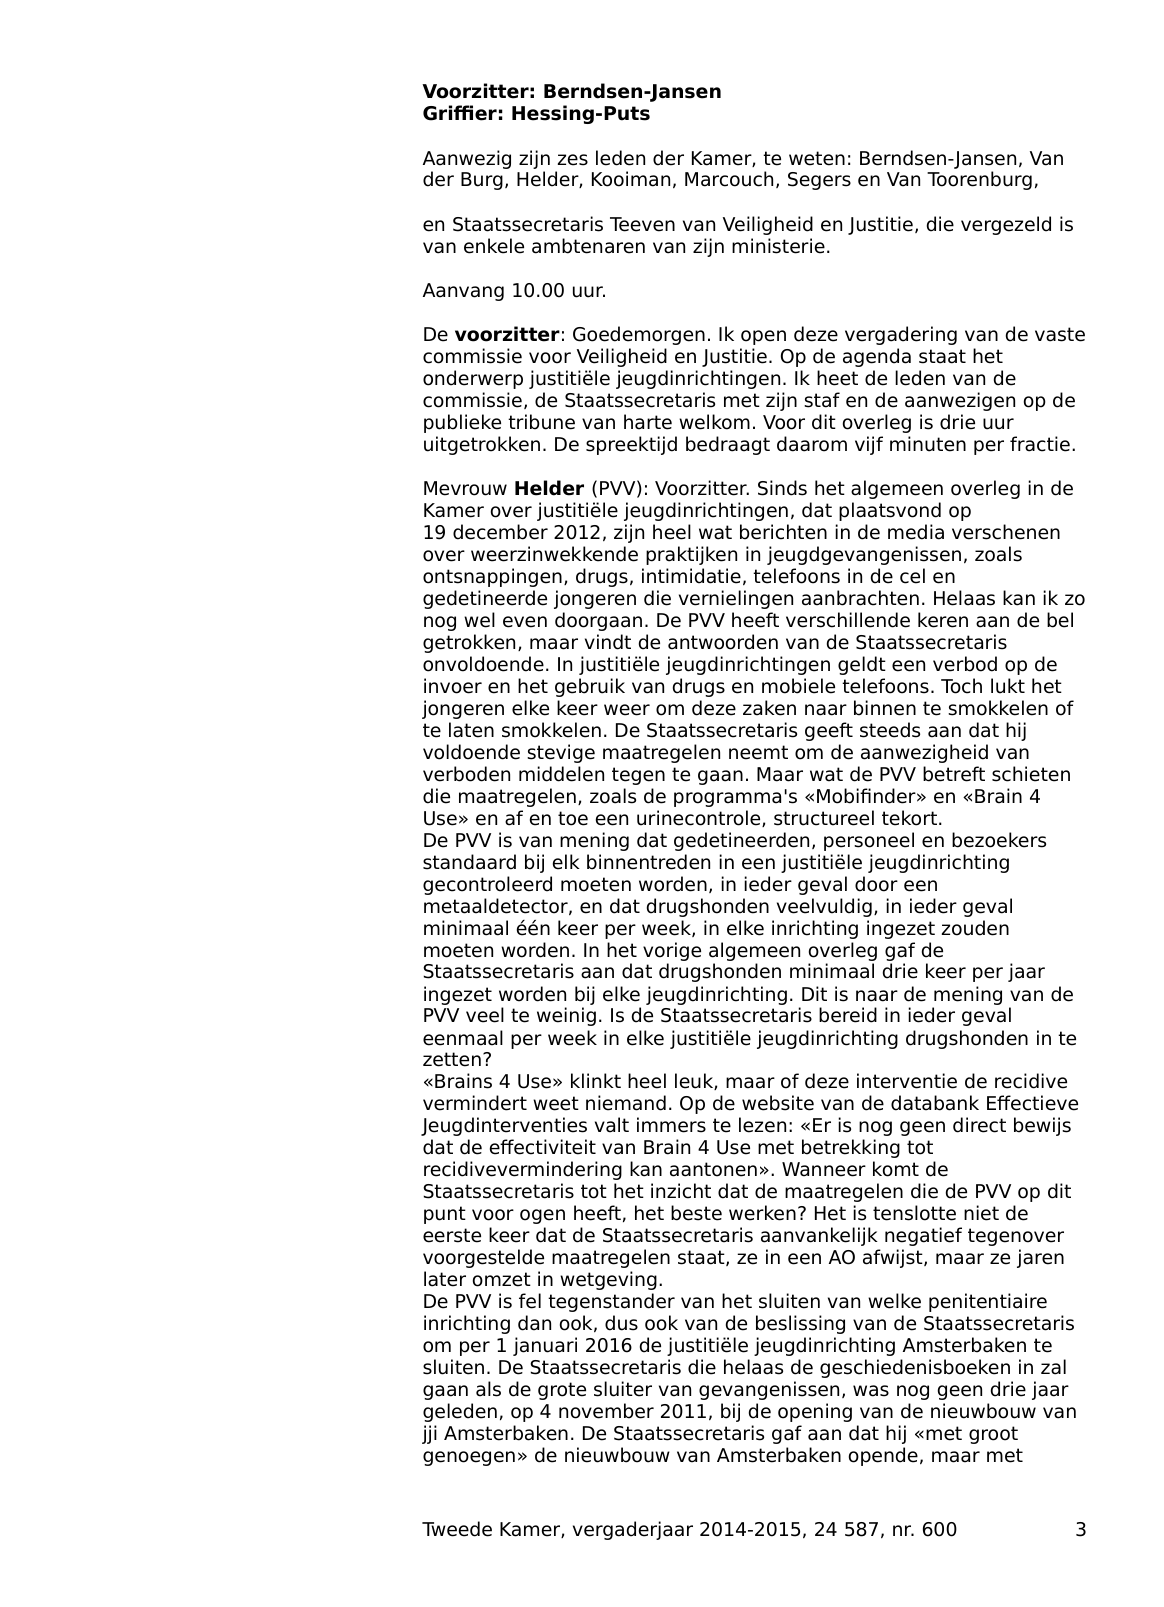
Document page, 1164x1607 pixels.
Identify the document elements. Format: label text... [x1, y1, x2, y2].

text Aanvang 10.00 uur. [422, 280, 1087, 302]
text Griffier: Hessing-Puts [422, 103, 1087, 125]
text Voorzitter: Berndsen-Jansen [422, 81, 1087, 103]
text Aanwezig zijn zes leden der Kamer, te weten: Berndsen-Jansen, Van der Burg, Helder, Kooiman, Marcouch, Segers en Van Toorenburg, [422, 147, 1087, 191]
text De voorzitter: Goedemorgen. Ik open deze vergadering van de vaste commissie voor Veiligheid en Justitie. Op de agenda staat het onderwerp justitiële jeugdinrichtingen. Ik heet de leden van de commissie, de Staatssecretaris met zijn staf en de aanwezigen op de publieke tribune van harte welkom. Voor dit overleg is drie uur uitgetrokken. De spreektijd bedraagt daarom vijf minuten per fractie. [422, 324, 1087, 456]
text De PVV is fel tegenstander van het sluiten van welke penitentiaire inrichting dan ook, dus ook van de beslissing van de Staatssecretaris om per 1 januari 2016 de justitiële jeugdinrichting Amsterbaken te sluiten. De Staatssecretaris die helaas de geschiedenisboeken in zal gaan als de grote sluiter van gevangenissen, was nog geen drie jaar geleden, op 4 november 2011, bij de opening van de nieuwbouw van jji Amsterbaken. De Staatssecretaris gaf aan dat hij «met groot genoegen» de nieuwbouw van Amsterbaken opende, maar met [422, 1291, 1087, 1467]
text De PVV is van mening dat gedetineerden, personeel en bezoekers standaard bij elk binnentreden in een justitiële jeugdinrichting gecontroleerd moeten worden, in ieder geval door een metaaldetector, en dat drugshonden veelvuldig, in ieder geval minimaal één keer per week, in elke inrichting ingezet zouden moeten worden. In het vorige algemeen overleg gaf de Staatssecretaris aan dat drugshonden minimaal drie keer per jaar ingezet worden bij elke jeugdinrichting. Dit is naar de mening van de PVV veel te weinig. Is de Staatssecretaris bereid in ieder geval eenmaal per week in elke justitiële jeugdinrichting drugshonden in te zetten? [422, 829, 1087, 1071]
text Mevrouw Helder (PVV): Voorzitter. Sinds het algemeen overleg in de Kamer over justitiële jeugdinrichtingen, dat plaatsvond op 19 december 2012, zijn heel wat berichten in de media verschenen over weerzinwekkende praktijken in jeugdgevangenissen, zoals ontsnappingen, drugs, intimidatie, telefoons in de cel en gedetineerde jongeren die vernielingen aanbrachten. Helaas kan ik zo nog wel even doorgaan. De PVV heeft verschillende keren aan de bel getrokken, maar vindt de antwoorden van de Staatssecretaris onvoldoende. In justitiële jeugdinrichtingen geldt een verbod op de invoer en het gebruik van drugs en mobiele telefoons. Toch lukt het jongeren elke keer weer om deze zaken naar binnen te smokkelen of te laten smokkelen. De Staatssecretaris geeft steeds aan dat hij voldoende stevige maatregelen neemt om de aanwezigheid van verboden middelen tegen te gaan. Maar wat de PVV betreft schieten die maatregelen, zoals de programma's «Mobifinder» en «Brain 4 Use» en af en toe een urinecontrole, structureel tekort. [422, 478, 1087, 829]
text «Brains 4 Use» klinkt heel leuk, maar of deze interventie de recidive vermindert weet niemand. Op de website van de databank Effectieve Jeugdinterventies valt immers te lezen: «Er is nog geen direct bewijs dat de effectiviteit van Brain 4 Use met betrekking tot recidivevermindering kan aantonen». Wanneer komt de Staatssecretaris tot het inzicht dat de maatregelen die de PVV op dit punt voor ogen heeft, het beste werken? Het is tenslotte niet de eerste keer dat de Staatssecretaris aanvankelijk negatief tegenover voorgestelde maatregelen staat, ze in een AO afwijst, maar ze jaren later omzet in wetgeving. [422, 1071, 1087, 1291]
text en Staatssecretaris Teeven van Veiligheid en Justitie, die vergezeld is van enkele ambtenaren van zijn ministerie. [422, 213, 1087, 257]
